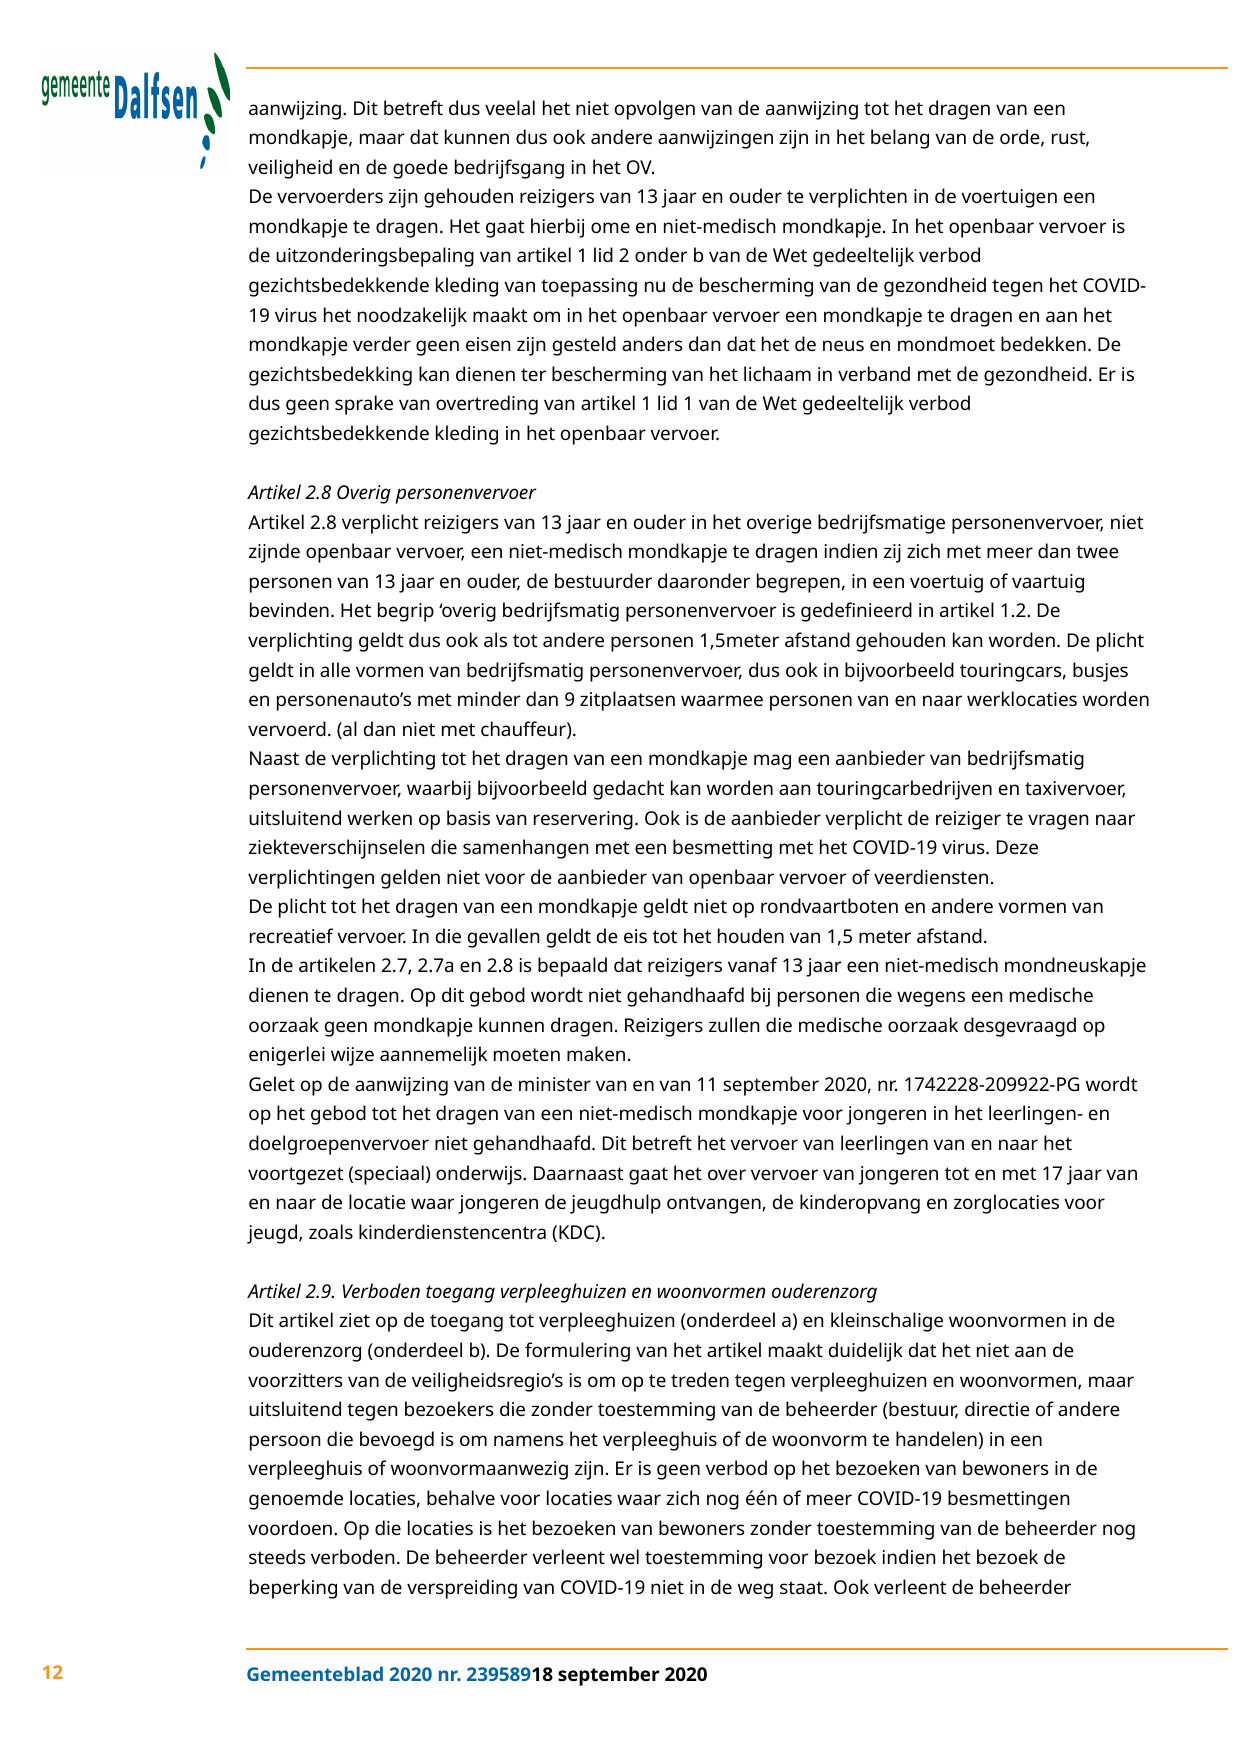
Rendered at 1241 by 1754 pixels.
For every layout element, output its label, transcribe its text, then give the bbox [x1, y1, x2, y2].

text In de artikelen 2.7, 2.7a en 2.8 is bepaald dat reizigers vanaf 13 jaar een niet-medisch mondneuskapje dienen te dragen. Op dit gebod wordt niet gehandhaafd bij personen die wegens een medische oorzaak geen mondkapje kunnen dragen. Reizigers zullen die medische oorzaak desgevraagd op enigerlei wijze aannemelijk moeten maken. [248, 953, 1152, 1067]
picture [41, 47, 231, 172]
text Artikel 2.8 verplicht reizigers van 13 jaar en ouder in het overige bedrijfsmatige personenvervoer, niet zijnde openbaar vervoer, een niet-medisch mondkapje te dragen indien zij zich met meer dan twee personen van 13 jaar en ouder, de bestuurder daaronder begrepen, in een voertuig of vaartuig bevinden. Het begrip ‘overig bedrijfsmatig personenvervoer is gedefinieerd in artikel 1.2. De verplichting geldt dus ook als tot andere personen 1,5meter afstand gehouden kan worden. De plicht geldt in alle vormen van bedrijfsmatig personenvervoer, dus ook in bijvoorbeeld touringcars, busjes en personenauto’s met minder dan 9 zitplaatsen waarmee personen van en naar werklocaties worden vervoerd. (al dan niet met chauffeur). [248, 509, 1152, 742]
text aanwijzing. Dit betreft dus veelal het niet opvolgen van de aanwijzing tot het dragen van een mondkapje, maar dat kunnen dus ook andere aanwijzingen zijn in het belang van de orde, rust, veiligheid en de goede bedrijfsgang in het OV. [248, 95, 1152, 180]
text Artikel 2.9. Verboden toegang verpleeghuizen en woonvormen ouderenzorg [248, 1278, 1152, 1304]
text Gelet op de aanwijzing van de minister van en van 11 september 2020, nr. 1742228-209922-PG wordt op het gebod tot het dragen van een niet-medisch mondkapje voor jongeren in het leerlingen- en doelgroepenvervoer niet gehandhaafd. Dit betreft het vervoer van leerlingen van en naar het voortgezet (speciaal) onderwijs. Daarnaast gaat het over vervoer van jongeren tot en met 17 jaar van en naar de locatie waar jongeren de jeugdhulp ontvangen, de kinderopvang en zorglocaties voor jeugd, zoals kinderdienstencentra (KDC). [248, 1071, 1152, 1245]
text Artikel 2.8 Overig personenvervoer [248, 479, 1152, 505]
text Naast de verplichting tot het dragen van een mondkapje mag een aanbieder van bedrijfsmatig personenvervoer, waarbij bijvoorbeeld gedacht kan worden aan touringcarbedrijven en taxivervoer, uitsluitend werken op basis van reservering. Ook is de aanbieder verplicht de reiziger te vragen naar ziekteverschijnselen die samenhangen met een besmetting met het COVID-19 virus. Deze verplichtingen gelden niet voor de aanbieder van openbaar vervoer of veerdiensten. [248, 746, 1152, 890]
text De vervoerders zijn gehouden reizigers van 13 jaar en ouder te verplichten in de voertuigen een mondkapje te dragen. Het gaat hierbij ome en niet-medisch mondkapje. In het openbaar vervoer is de uitzonderingsbepaling van artikel 1 lid 2 onder b van de Wet gedeeltelijk verbod gezichtsbedekkende kleding van toepassing nu de bescherming van de gezondheid tegen het COVID-19 virus het noodzakelijk maakt om in het openbaar vervoer een mondkapje te dragen en aan het mondkapje verder geen eisen zijn gesteld anders dan dat het de neus en mondmoet bedekken. De gezichtsbedekking kan dienen ter bescherming van het lichaam in verband met de gezondheid. Er is dus geen sprake van overtreding van artikel 1 lid 1 van de Wet gedeeltelijk verbod gezichtsbedekkende kleding in het openbaar vervoer. [248, 183, 1152, 446]
text De plicht tot het dragen van een mondkapje geldt niet op rondvaartboten en andere vormen van recreatief vervoer. In die gevallen geldt de eis tot het houden van 1,5 meter afstand. [248, 893, 1152, 949]
text Dit artikel ziet op de toegang tot verpleeghuizen (onderdeel a) en kleinschalige woonvormen in de ouderenzorg (onderdeel b). De formulering van het artikel maakt duidelijk dat het niet aan de voorzitters van de veiligheidsregio’s is om op te treden tegen verpleeghuizen en woonvormen, maar uitsluitend tegen bezoekers die zonder toestemming van de beheerder (bestuur, directie of andere persoon die bevoegd is om namens het verpleeghuis of de woonvorm te handelen) in een verpleeghuis of woonvormaanwezig zijn. Er is geen verbod op het bezoeken van bewoners in de genoemde locaties, behalve voor locaties waar zich nog één of meer COVID-19 besmettingen voordoen. Op die locaties is het bezoeken van bewoners zonder toestemming van de beheerder nog steeds verboden. De beheerder verleent wel toestemming voor bezoek indien het bezoek de beperking van de verspreiding van COVID-19 niet in de weg staat. Ook verleent de beheerder [248, 1308, 1152, 1600]
